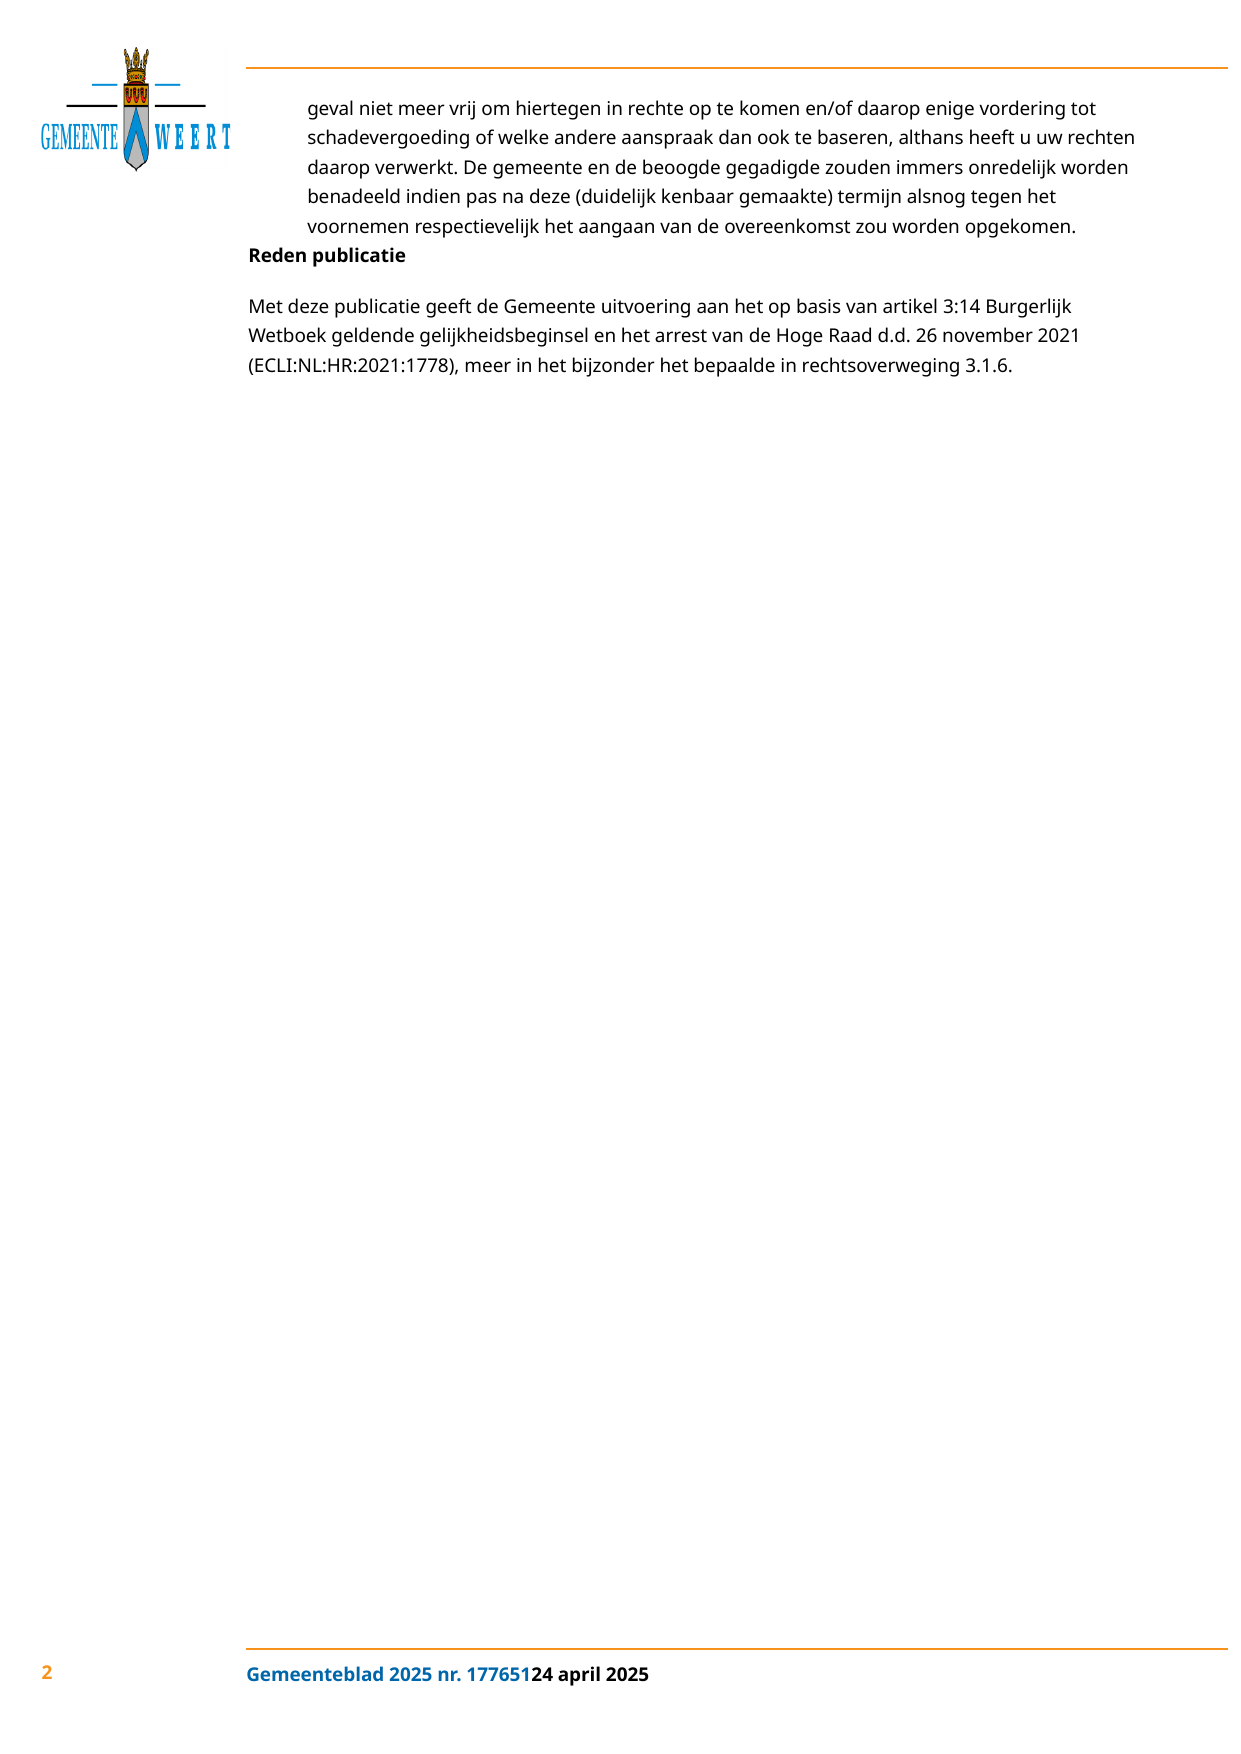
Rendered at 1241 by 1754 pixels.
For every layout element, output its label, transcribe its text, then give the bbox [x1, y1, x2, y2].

list geval niet meer vrij om hiertegen in rechte op te komen en/of daarop enige vordering tot schadevergoeding of welke andere aanspraak dan ook te baseren, althans heeft u uw rechten daarop verwerkt. De gemeente en de beoogde gegadigde zouden immers onredelijk worden benadeeld indien pas na deze (duidelijk kenbaar gemaakte) termijn alsnog tegen het voornemen respectievelijk het aangaan van de overeenkomst zou worden opgekomen. [248, 95, 1152, 239]
picture [41, 47, 231, 172]
text Met deze publicatie geeft de Gemeente uitvoering aan het op basis van artikel 3:14 Burgerlijk Wetboek geldende gelijkheidsbeginsel en het arrest van de Hoge Raad d.d. 26 november 2021 (ECLI:NL:HR:2021:1778), meer in het bijzonder het bepaalde in rechtsoverweging 3.1.6. [248, 293, 1152, 378]
text Reden publicatie [248, 243, 1152, 268]
